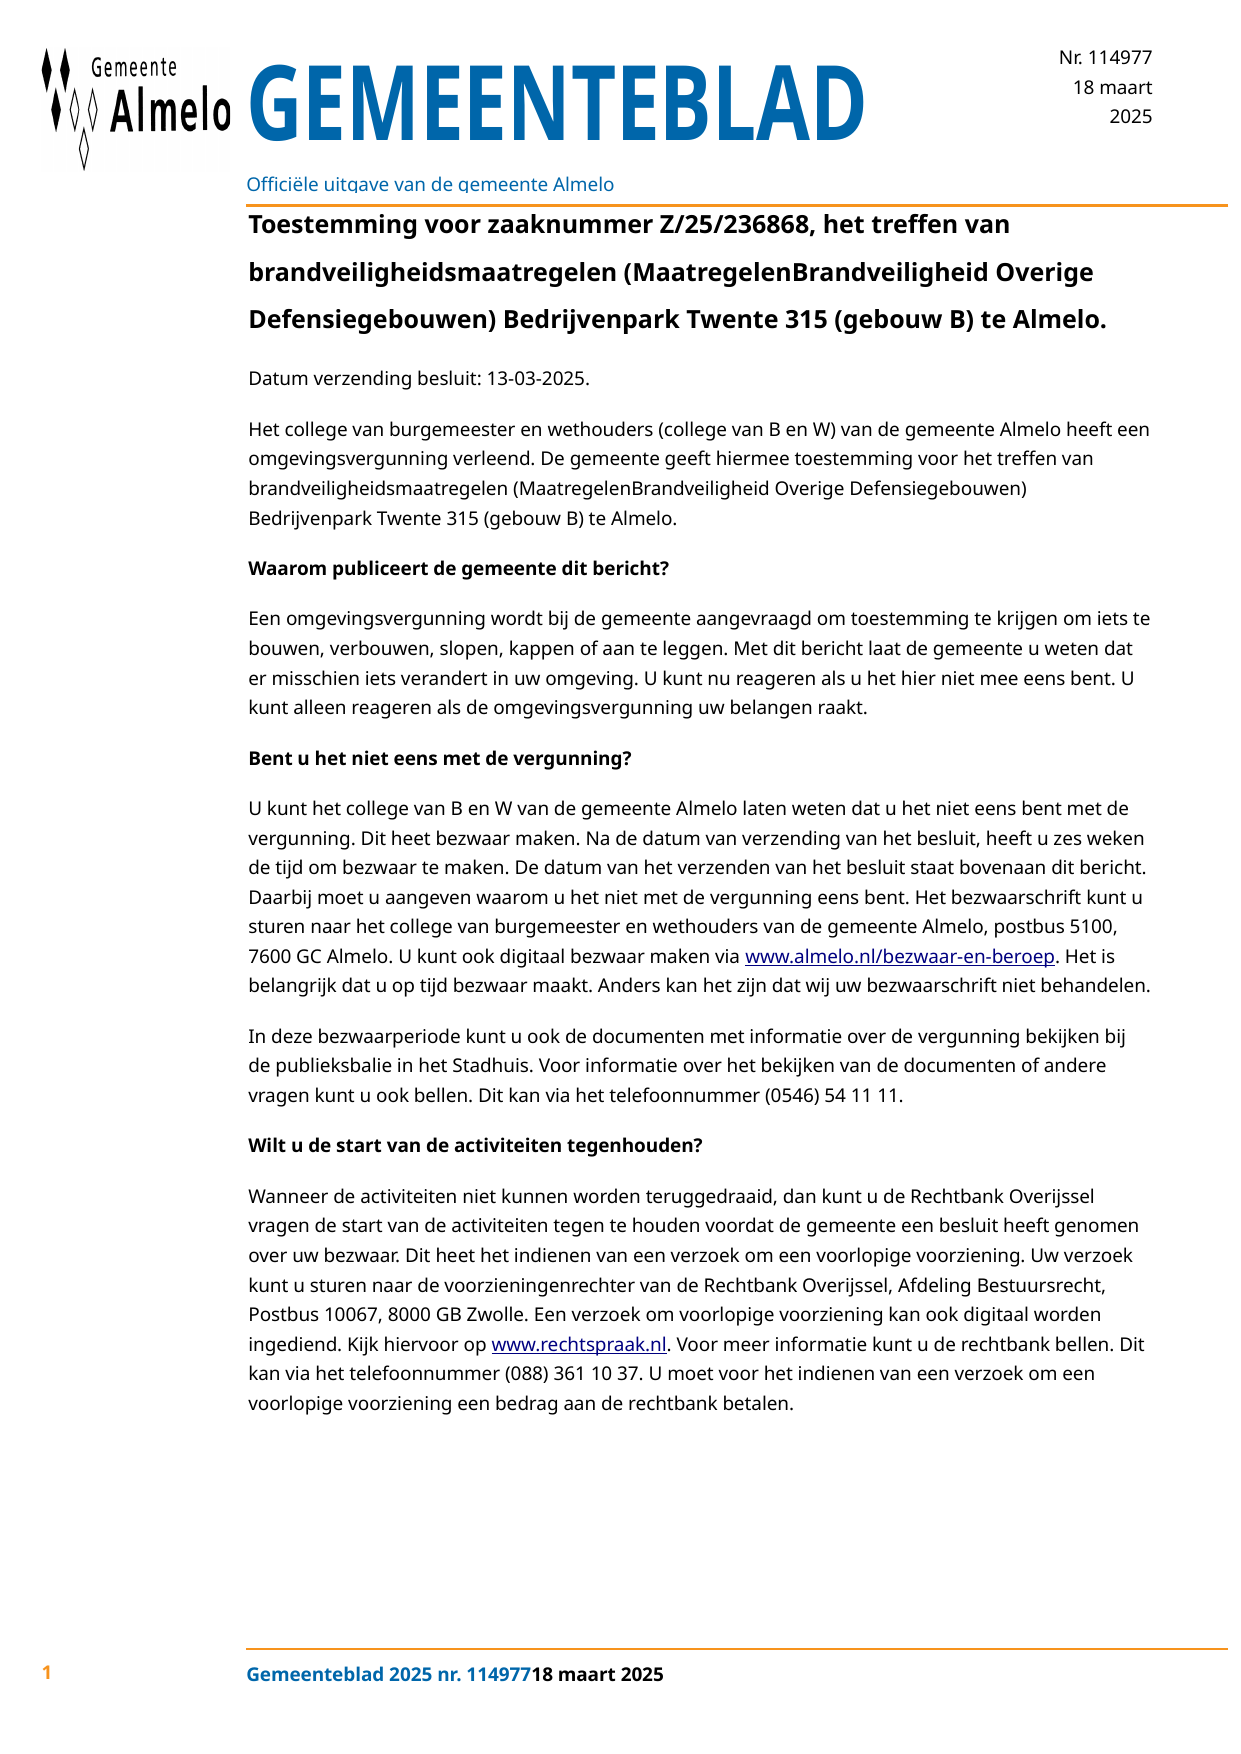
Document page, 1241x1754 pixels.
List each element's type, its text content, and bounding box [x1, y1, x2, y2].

text Bent u het niet eens met de vergunning? [248, 745, 1152, 770]
text Waarom publiceert de gemeente dit bericht? [248, 555, 1152, 581]
text U kunt het college van B en W van de gemeente Almelo laten weten dat u het niet eens bent met de vergunning. Dit heet bezwaar maken. Na de datum van verzending van het besluit, heeft u zes weken de tijd om bezwaar te maken. De datum van het verzenden van het besluit staat bovenaan dit bericht. Daarbij moet u aangeven waarom u het niet met de vergunning eens bent. Het bezwaarschrift kunt u sturen naar het college van burgemeester en wethouders van de gemeente Almelo, postbus 5100, 7600 GC Almelo. U kunt ook digitaal bezwaar maken via www.almelo.nl/bezwaar-en-beroep. Het is belangrijk dat u op tijd bezwaar maakt. Anders kan het zijn dat wij uw bezwaarschrift niet behandelen. [248, 795, 1152, 998]
text Het college van burgemeester en wethouders (college van B en W) van de gemeente Almelo heeft een omgevingsvergunning verleend. De gemeente geeft hiermee toestemming voor het treffen van brandveiligheidsmaatregelen (MaatregelenBrandveiligheid Overige Defensiegebouwen) Bedrijvenpark Twente 315 (gebouw B) te Almelo. [248, 416, 1152, 530]
text Wilt u de start van de activiteiten tegenhouden? [248, 1133, 1152, 1158]
text Wanneer de activiteiten niet kunnen worden teruggedraaid, dan kunt u de Rechtbank Overijssel vragen de start van de activiteiten tegen te houden voordat de gemeente een besluit heeft genomen over uw bezwaar. Dit heet het indienen van een verzoek om een voorlopige voorziening. Uw verzoek kunt u sturen naar de voorzieningenrechter van de Rechtbank Overijssel, Afdeling Bestuursrecht, Postbus 10067, 8000 GB Zwolle. Een verzoek om voorlopige voorziening kan ook digitaal worden ingediend. Kijk hiervoor op www.rechtspraak.nl. Voor meer informatie kunt u de rechtbank bellen. Dit kan via het telefoonnummer (088) 361 10 37. U moet voor het indienen van een verzoek om een voorlopige voorziening een bedrag aan de rechtbank betalen. [248, 1183, 1152, 1416]
picture [41, 47, 231, 172]
text Toestemming voor zaaknummer Z/25/236868, het treffen van brandveiligheidsmaatregelen (MaatregelenBrandveiligheid Overige Defensiegebouwen) Bedrijvenpark Twente 315 (gebouw B) te Almelo. [248, 207, 1152, 336]
text Een omgevingsvergunning wordt bij de gemeente aangevraagd om toestemming te krijgen om iets te bouwen, verbouwen, slopen, kappen of aan te leggen. Met dit bericht laat de gemeente u weten dat er misschien iets verandert in uw omgeving. U kunt nu reageren als u het hier niet mee eens bent. U kunt alleen reageren als de omgevingsvergunning uw belangen raakt. [248, 606, 1152, 720]
text In deze bezwaarperiode kunt u ook de documenten met informatie over de vergunning bekijken bij de publieksbalie in het Stadhuis. Voor informatie over het bekijken van de documenten of andere vragen kunt u ook bellen. Dit kan via het telefoonnummer (0546) 54 11 11. [248, 1023, 1152, 1108]
text Datum verzending besluit: 13-03-2025. [248, 366, 1152, 391]
